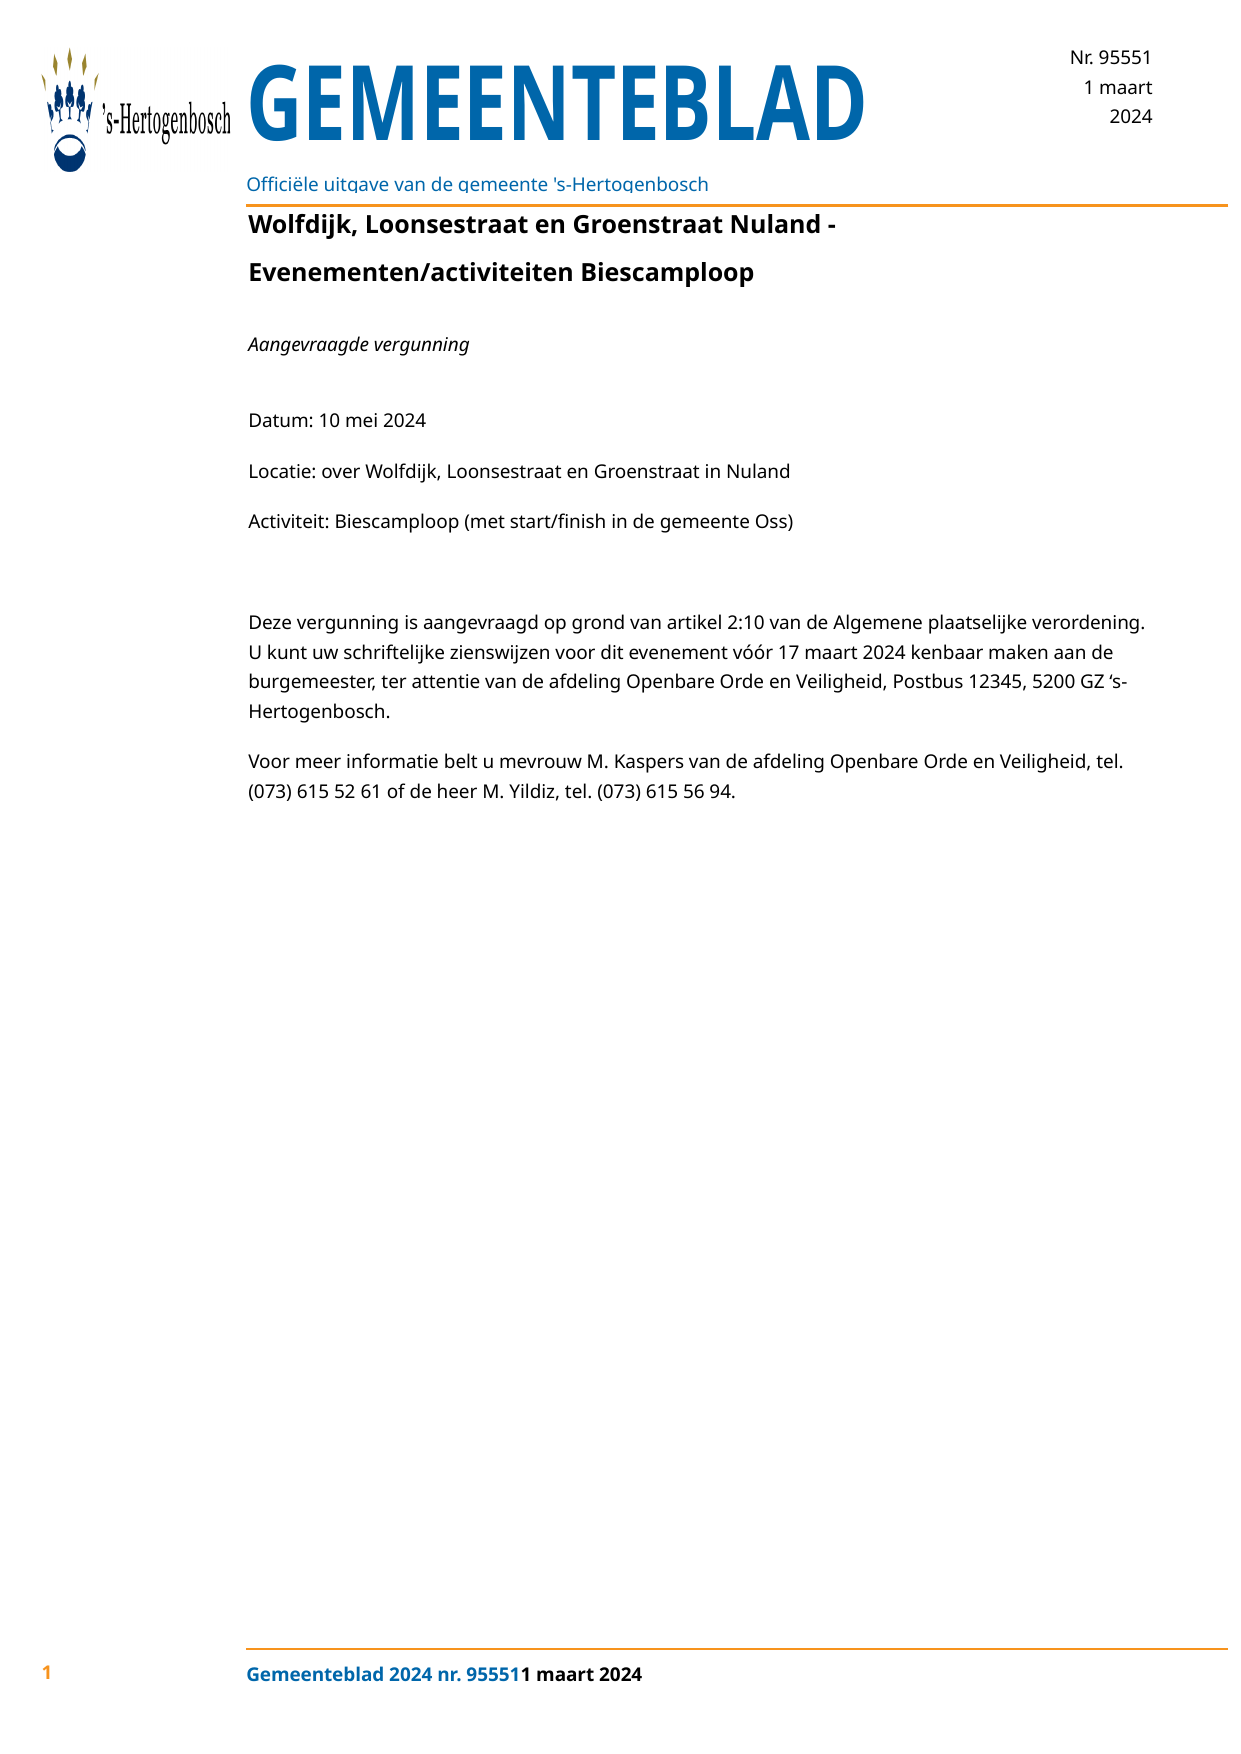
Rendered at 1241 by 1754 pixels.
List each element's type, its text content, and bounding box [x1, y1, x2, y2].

text Locatie: over Wolfdijk, Loonsestraat en Groenstraat in Nuland [248, 458, 1152, 484]
picture [41, 47, 231, 172]
text Deze vergunning is aangevraagd op grond van artikel 2:10 van de Algemene plaatselijke verordening. U kunt uw schriftelijke zienswijzen voor dit evenement vóór 17 maart 2024 kenbaar maken aan de burgemeester, ter attentie van de afdeling Openbare Orde en Veiligheid, Postbus 12345, 5200 GZ ‘s-Hertogenbosch. [248, 609, 1152, 724]
text Aangevraagde vergunning [248, 331, 1152, 357]
text Wolfdijk, Loonsestraat en Groenstraat Nuland - Evenementen/activiteiten Biescamploop [248, 207, 1152, 288]
text Voor meer informatie belt u mevrouw M. Kaspers van de afdeling Openbare Orde en Veiligheid, tel. (073) 615 52 61 of de heer M. Yildiz, tel. (073) 615 56 94. [248, 748, 1152, 804]
text Datum: 10 mei 2024 [248, 408, 1152, 433]
text Activiteit: Biescamploop (met start/finish in de gemeente Oss) [248, 508, 1152, 534]
